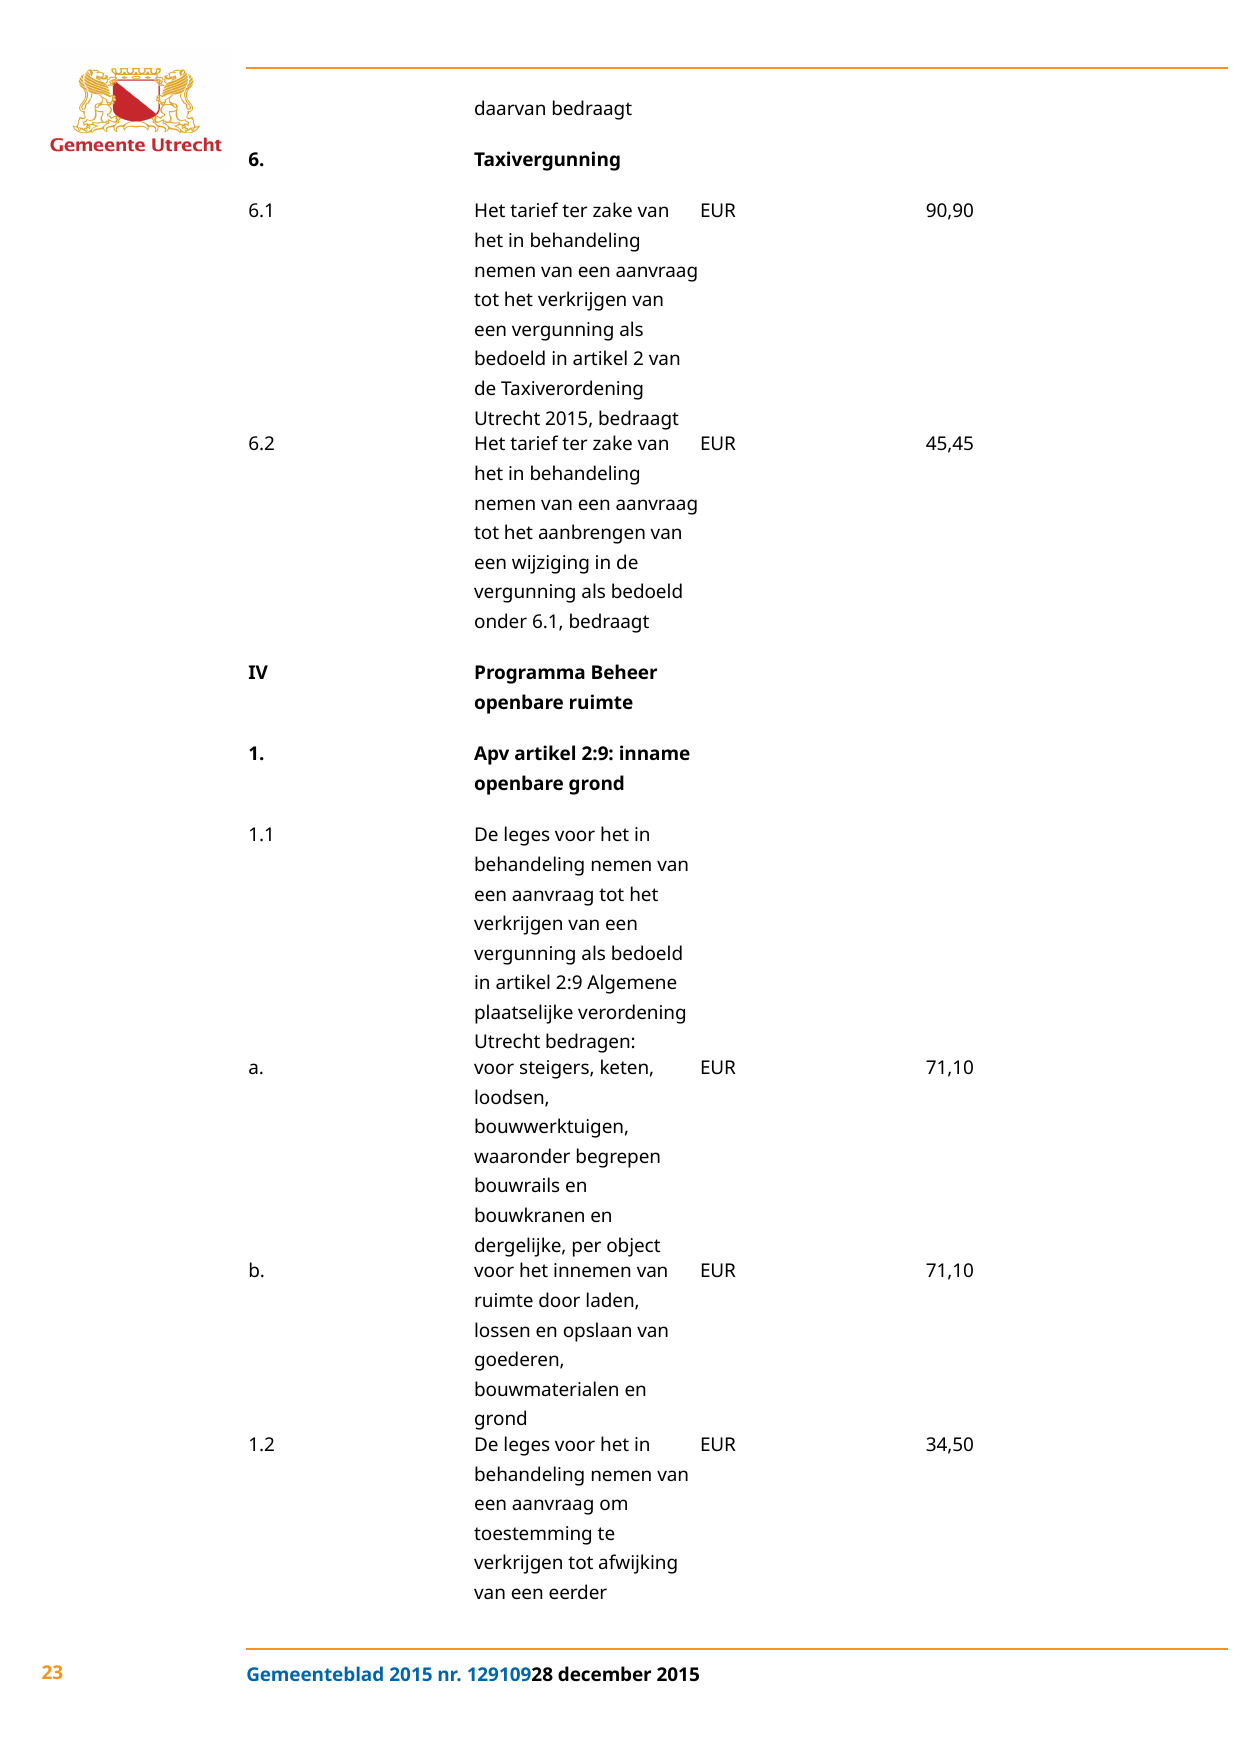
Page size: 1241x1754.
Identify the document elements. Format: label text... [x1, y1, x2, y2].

table_cell EUR [700, 431, 926, 634]
table_cell [474, 715, 700, 741]
table_cell Het tarief ter zake van het in behandeling nemen van een aanvraag tot het aanbrengen van een wijziging in de vergunning als bedoeld onder 6.1, bedraagt [474, 431, 700, 634]
table_cell Het tarief ter zake van het in behandeling nemen van een aanvraag tot het verkrijgen van een vergunning als bedoeld in artikel 2 van de Taxiverordening Utrecht 2015, bedraagt [474, 198, 700, 431]
table_cell [926, 172, 1152, 198]
table_cell 1.1 [248, 822, 474, 1054]
table_cell Apv artikel 2:9: inname openbare grond [474, 741, 700, 796]
table_cell [700, 822, 926, 1054]
table_cell EUR [700, 1431, 926, 1605]
table_cell [248, 121, 474, 146]
table_cell [700, 634, 926, 659]
table_cell EUR [700, 198, 926, 431]
table_cell De leges voor het in behandeling nemen van een aanvraag tot het verkrijgen van een vergunning als bedoeld in artikel 2:9 Algemene plaatselijke verordening Utrecht bedragen: [474, 822, 700, 1054]
table_cell [926, 796, 1152, 822]
table_cell Taxivergunning [474, 146, 700, 172]
table_cell voor het innemen van ruimte door laden, lossen en opslaan van goederen, bouwmaterialen en grond [474, 1258, 700, 1431]
table_cell 71,10 [926, 1258, 1152, 1431]
table_cell 6. [248, 146, 474, 172]
table_cell [700, 660, 926, 715]
table_cell [700, 121, 926, 146]
table_cell a. [248, 1054, 474, 1258]
table_cell EUR [700, 1258, 926, 1431]
table_cell [926, 715, 1152, 741]
table_cell [700, 715, 926, 741]
table_cell 90,90 [926, 198, 1152, 431]
table_cell [474, 121, 700, 146]
table_cell [700, 796, 926, 822]
table_cell 34,50 [926, 1431, 1152, 1605]
table_cell [700, 95, 926, 121]
table_cell 6.1 [248, 198, 474, 431]
table_cell [474, 796, 700, 822]
table_cell 71,10 [926, 1054, 1152, 1258]
table_cell [248, 634, 474, 659]
table_cell [926, 146, 1152, 172]
table_cell 1.2 [248, 1431, 474, 1605]
table_cell daarvan bedraagt [474, 95, 700, 121]
table_cell [926, 822, 1152, 1054]
table_cell b. [248, 1258, 474, 1431]
table_cell IV [248, 660, 474, 715]
table_cell [926, 660, 1152, 715]
table_cell [474, 634, 700, 659]
table_cell [248, 715, 474, 741]
table_cell Programma Beheer openbare ruimte [474, 660, 700, 715]
table_cell [700, 741, 926, 796]
table_cell [926, 634, 1152, 659]
table_cell 6.2 [248, 431, 474, 634]
table_cell [700, 146, 926, 172]
table_cell De leges voor het in behandeling nemen van een aanvraag om toestemming te verkrijgen tot afwijking van een eerder [474, 1431, 700, 1605]
table_cell [248, 95, 474, 121]
table_cell voor steigers, keten, loodsen, bouwwerktuigen, waaronder begrepen bouwrails en bouwkranen en dergelijke, per object [474, 1054, 700, 1258]
table_cell EUR [700, 1054, 926, 1258]
table_cell 1. [248, 741, 474, 796]
table_cell [248, 796, 474, 822]
table_cell [926, 95, 1152, 121]
table_cell [474, 172, 700, 198]
table_cell 45,45 [926, 431, 1152, 634]
table_cell [700, 172, 926, 198]
table_cell [248, 172, 474, 198]
table_cell [926, 741, 1152, 796]
picture [41, 47, 231, 172]
table_cell [926, 121, 1152, 146]
